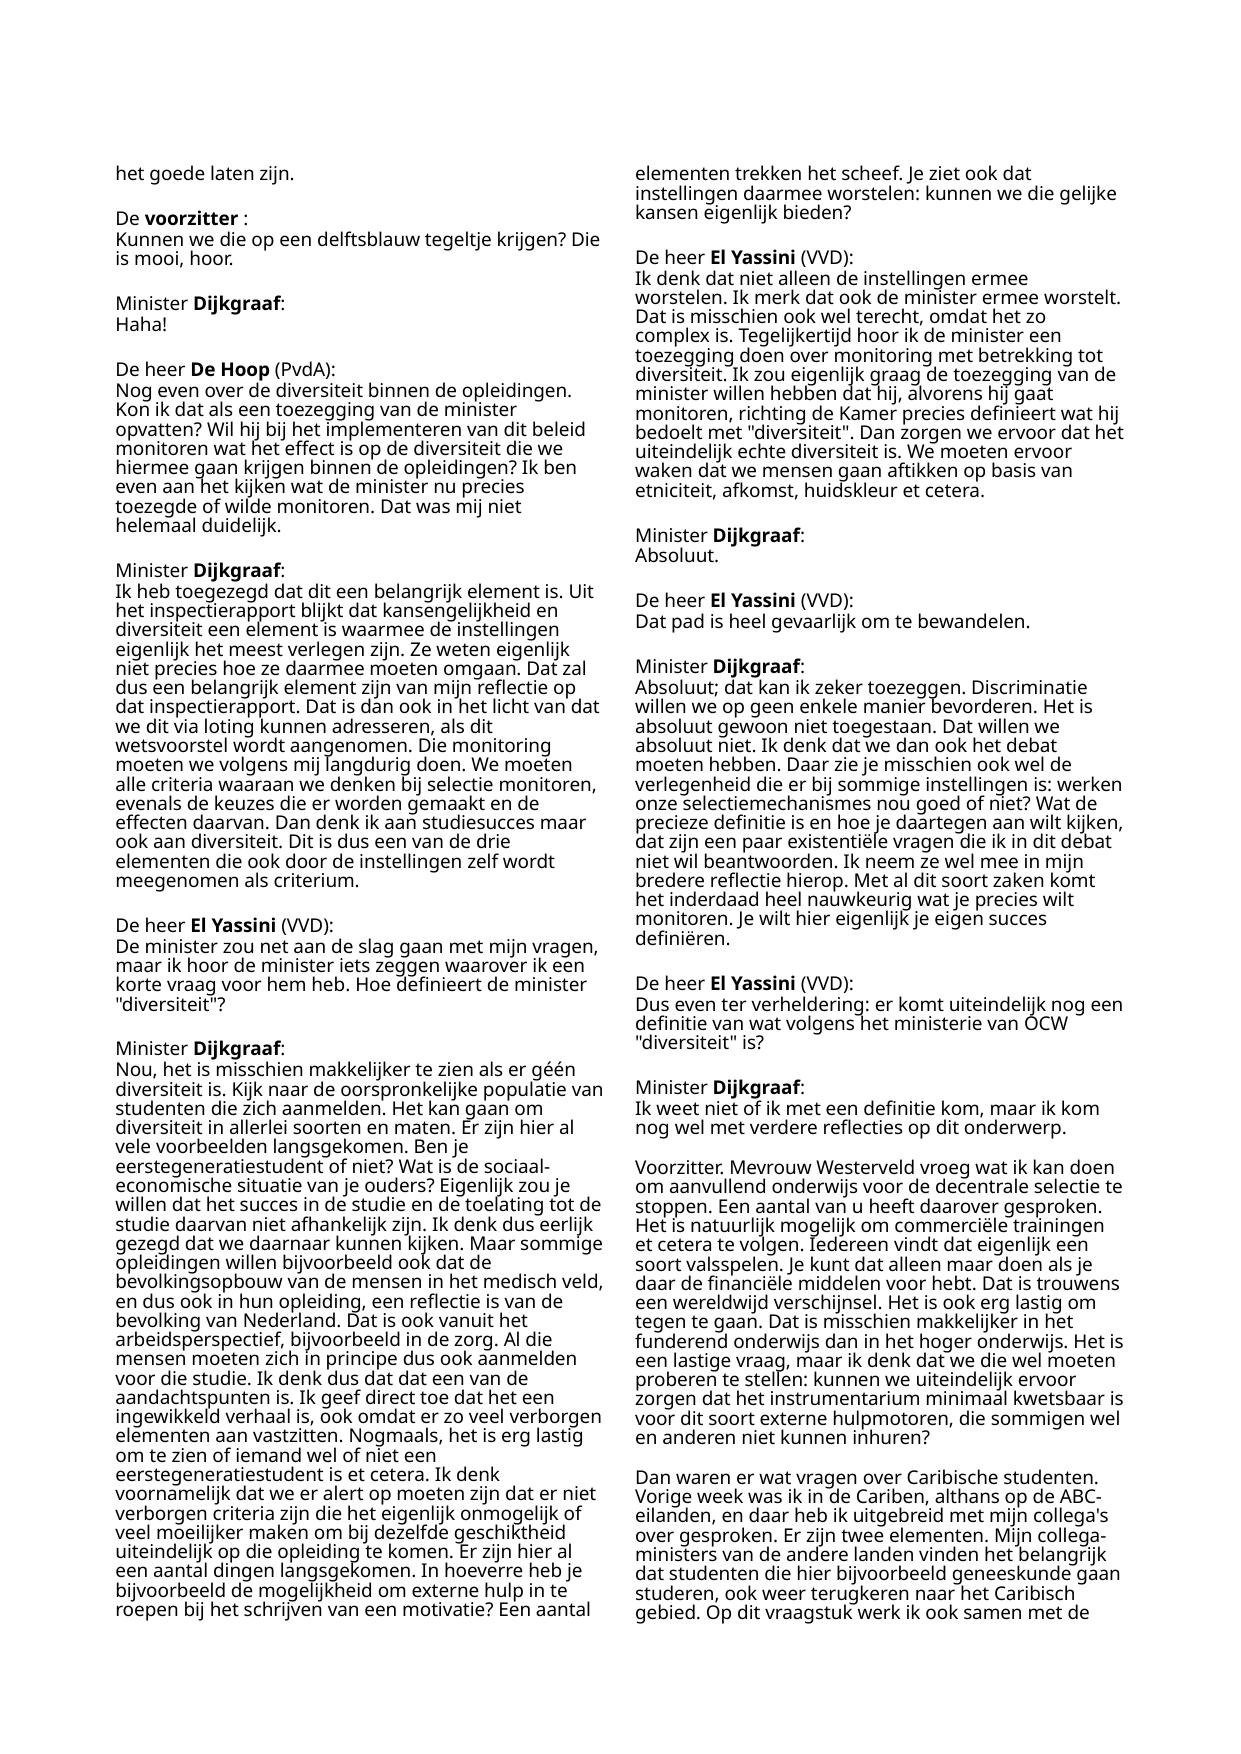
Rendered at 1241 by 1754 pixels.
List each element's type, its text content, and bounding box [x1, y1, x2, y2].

text De heer El Yassini (VVD): [635, 244, 1125, 270]
text Minister Dijkgraaf: [635, 653, 1125, 679]
text De voorzitter : [115, 205, 605, 231]
text De heer El Yassini (VVD): [635, 970, 1125, 996]
text Haha! [115, 316, 605, 336]
text Minister Dijkgraaf: [635, 1074, 1125, 1100]
text Ik weet niet of ik met een definitie kom, maar ik kom nog wel met verdere reflecties op dit onderwerp. [635, 1100, 1125, 1138]
text Nou, het is misschien makkelijker te zien als er géén diversiteit is. Kijk naar de oorspronkelijke populatie van studenten die zich aanmelden. Het kan gaan om diversiteit in allerlei soorten en maten. Er zijn hier al vele voorbeelden langsgekomen. Ben je eerstegeneratiestudent of niet? Wat is de sociaal-economische situatie van je ouders? Eigenlijk zou je willen dat het succes in de studie en de toelating tot de studie daarvan niet afhankelijk zijn. Ik denk dus eerlijk gezegd dat we daarnaar kunnen kijken. Maar sommige opleidingen willen bijvoorbeeld ook dat de bevolkingsopbouw van de mensen in het medisch veld, en dus ook in hun opleiding, een reflectie is van de bevolking van Nederland. Dat is ook vanuit het arbeidsperspectief, bijvoorbeeld in de zorg. Al die mensen moeten zich in principe dus ook aanmelden voor die studie. Ik denk dus dat dat een van de aandachtspunten is. Ik geef direct toe dat het een ingewikkeld verhaal is, ook omdat er zo veel verborgen elementen aan vastzitten. Nogmaals, het is erg lastig om te zien of iemand wel of niet een eerstegeneratiestudent is et cetera. Ik denk voornamelijk dat we er alert op moeten zijn dat er niet verborgen criteria zijn die het eigenlijk onmogelijk of veel moeilijker maken om bij dezelfde geschiktheid uiteindelijk op die opleiding te komen. Er zijn hier al een aantal dingen langsgekomen. In hoeverre heb je bijvoorbeeld de mogelijkheid om externe hulp in te roepen bij het schrijven van een motivatie? Een aantal [115, 1061, 605, 1620]
text De heer De Hoop (PvdA): [115, 356, 605, 382]
text Dat pad is heel gevaarlijk om te bewandelen. [635, 613, 1125, 633]
text Voorzitter. Mevrouw Westerveld vroeg wat ik kan doen om aanvullend onderwijs voor de decentrale selectie te stoppen. Een aantal van u heeft daarover gesproken. Het is natuurlijk mogelijk om commerciële trainingen et cetera te volgen. Iedereen vindt dat eigenlijk een soort valsspelen. Je kunt dat alleen maar doen als je daar de financiële middelen voor hebt. Dat is trouwens een wereldwijd verschijnsel. Het is ook erg lastig om tegen te gaan. Dat is misschien makkelijker in het funderend onderwijs dan in het hoger onderwijs. Het is een lastige vraag, maar ik denk dat we die wel moeten proberen te stellen: kunnen we uiteindelijk ervoor zorgen dat het instrumentarium minimaal kwetsbaar is voor dit soort externe hulpmotoren, die sommigen wel en anderen niet kunnen inhuren? [635, 1159, 1125, 1448]
text Dus even ter verheldering: er komt uiteindelijk nog een definitie van wat volgens het ministerie van OCW "diversiteit" is? [635, 996, 1125, 1053]
text het goede laten zijn. [115, 165, 605, 184]
text De heer El Yassini (VVD): [635, 588, 1125, 613]
text De minister zou net aan de slag gaan met mijn vragen, maar ik hoor de minister iets zeggen waarover ik een korte vraag voor hem heb. Hoe definieert de minister "diversiteit"? [115, 938, 605, 1015]
text Minister Dijkgraaf: [115, 291, 605, 316]
text Absoluut. [635, 547, 1125, 567]
text Nog even over de diversiteit binnen de opleidingen. Kon ik dat als een toezegging van de minister opvatten? Wil hij bij het implementeren van dit beleid monitoren wat het effect is op de diversiteit die we hiermee gaan krijgen binnen de opleidingen? Ik ben even aan het kijken wat de minister nu precies toezegde of wilde monitoren. Dat was mij niet helemaal duidelijk. [115, 382, 605, 536]
text Ik denk dat niet alleen de instellingen ermee worstelen. Ik merk dat ook de minister ermee worstelt. Dat is misschien ook wel terecht, omdat het zo complex is. Tegelijkertijd hoor ik de minister een toezegging doen over monitoring met betrekking tot diversiteit. Ik zou eigenlijk graag de toezegging van de minister willen hebben dat hij, alvorens hij gaat monitoren, richting de Kamer precies definieert wat hij bedoelt met "diversiteit". Dan zorgen we ervoor dat het uiteindelijk echte diversiteit is. We moeten ervoor waken dat we mensen gaan aftikken op basis van etniciteit, afkomst, huidskleur et cetera. [635, 270, 1125, 501]
text Kunnen we die op een delftsblauw tegeltje krijgen? Die is mooi, hoor. [115, 231, 605, 270]
text Dan waren er wat vragen over Caribische studenten. Vorige week was ik in de Cariben, althans op de ABC-eilanden, en daar heb ik uitgebreid met mijn collega's over gesproken. Er zijn twee elementen. Mijn collega-ministers van de andere landen vinden het belangrijk dat studenten die hier bijvoorbeeld geneeskunde gaan studeren, ook weer terugkeren naar het Caribisch gebied. Op dit vraagstuk werk ik ook samen met de [635, 1469, 1125, 1623]
text elementen trekken het scheef. Je ziet ook dat instellingen daarmee worstelen: kunnen we die gelijke kansen eigenlijk bieden? [635, 165, 1125, 223]
text Minister Dijkgraaf: [115, 1036, 605, 1061]
text Ik heb toegezegd dat dit een belangrijk element is. Uit het inspectierapport blijkt dat kansengelijkheid en diversiteit een element is waarmee de instellingen eigenlijk het meest verlegen zijn. Ze weten eigenlijk niet precies hoe ze daarmee moeten omgaan. Dat zal dus een belangrijk element zijn van mijn reflectie op dat inspectierapport. Dat is dan ook in het licht van dat we dit via loting kunnen adresseren, als dit wetsvoorstel wordt aangenomen. Die monitoring moeten we volgens mij langdurig doen. We moeten alle criteria waaraan we denken bij selectie monitoren, evenals de keuzes die er worden gemaakt en de effecten daarvan. Dan denk ik aan studiesucces maar ook aan diversiteit. Dit is dus een van de drie elementen die ook door de instellingen zelf wordt meegenomen als criterium. [115, 583, 605, 891]
text De heer El Yassini (VVD): [115, 912, 605, 938]
text Minister Dijkgraaf: [635, 522, 1125, 547]
text Minister Dijkgraaf: [115, 557, 605, 583]
text Absoluut; dat kan ik zeker toezeggen. Discriminatie willen we op geen enkele manier bevorderen. Het is absoluut gewoon niet toegestaan. Dat willen we absoluut niet. Ik denk dat we dan ook het debat moeten hebben. Daar zie je misschien ook wel de verlegenheid die er bij sommige instellingen is: werken onze selectiemechanismes nou goed of niet? Wat de precieze definitie is en hoe je daartegen aan wilt kijken, dat zijn een paar existentiële vragen die ik in dit debat niet wil beantwoorden. Ik neem ze wel mee in mijn bredere reflectie hierop. Met al dit soort zaken komt het inderdaad heel nauwkeurig wat je precies wilt monitoren. Je wilt hier eigenlijk je eigen succes definiëren. [635, 679, 1125, 949]
